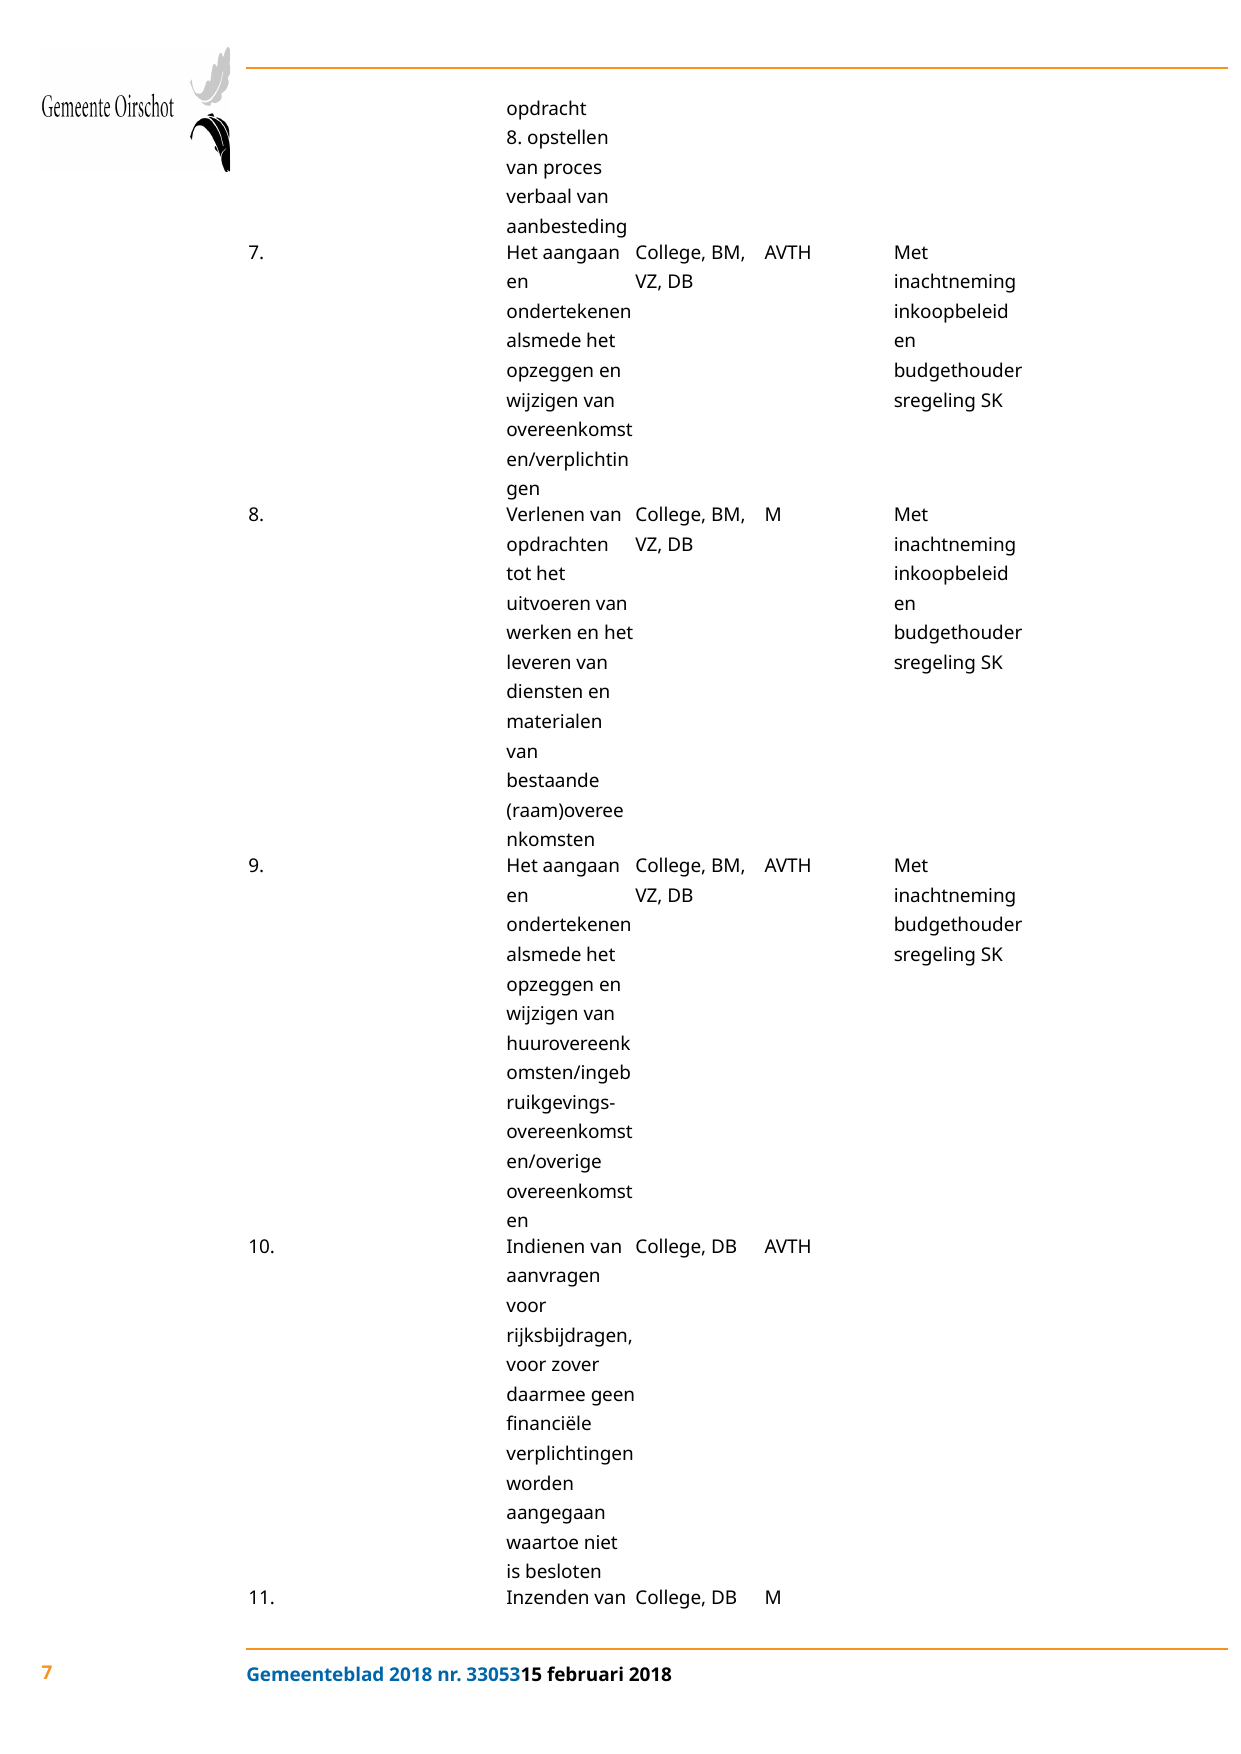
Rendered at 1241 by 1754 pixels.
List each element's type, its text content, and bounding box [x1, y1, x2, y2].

table_cell [248, 501, 377, 852]
table_cell College, BM, VZ, DB [635, 501, 764, 852]
table_cell Het aangaan en ondertekenen alsmede het opzeggen en wijzigen van huurovereenkomsten/ingebruikgevings-overeenkomsten/overige overeenkomsten [506, 853, 635, 1233]
table_cell Indienen van aanvragen voor rijksbijdragen, voor zover daarmee geen financiële verplichtingen worden aangegaan waartoe niet is besloten [506, 1233, 635, 1584]
table_cell [1023, 1584, 1152, 1610]
table_cell Het aangaan en ondertekenen alsmede het opzeggen en wijzigen van overeenkomsten/verplichtingen [506, 239, 635, 501]
table_cell College, BM, VZ, DB [635, 239, 764, 501]
table_cell College, BM, VZ, DB [635, 853, 764, 1233]
table_cell [894, 1233, 1022, 1584]
table_cell [1023, 853, 1152, 1233]
table_cell opdracht 8. opstellen van proces verbaal van aanbesteding [506, 95, 635, 239]
table_cell College, DB [635, 1584, 764, 1610]
table_cell [894, 1584, 1022, 1610]
table_cell AVTH [764, 1233, 893, 1584]
table_cell Met inachtneming inkoopbeleid en budgethoudersregeling SK [894, 239, 1022, 501]
table_cell [894, 95, 1022, 239]
table_cell College, DB [635, 1233, 764, 1584]
table_cell [377, 1584, 506, 1610]
table_cell [635, 95, 764, 239]
table_cell AVTH [764, 239, 893, 501]
table_cell [377, 501, 506, 852]
table_cell [377, 1233, 506, 1584]
table_cell [248, 95, 377, 239]
table_cell [248, 853, 377, 1233]
table_cell [377, 853, 506, 1233]
table_cell [1023, 239, 1152, 501]
table_cell M [764, 1584, 893, 1610]
table_cell Inzenden van [506, 1584, 635, 1610]
table_cell Verlenen van opdrachten tot het uitvoeren van werken en het leveren van diensten en materialen van bestaande (raam)overeenkomsten [506, 501, 635, 852]
table_cell [1023, 1233, 1152, 1584]
table_cell [377, 239, 506, 501]
table_cell [377, 95, 506, 239]
table_cell [248, 1233, 377, 1584]
table_cell [764, 95, 893, 239]
table_cell [248, 1584, 377, 1610]
table_cell [248, 239, 377, 501]
table_cell AVTH [764, 853, 893, 1233]
table_cell M [764, 501, 893, 852]
table_cell [1023, 501, 1152, 852]
picture [41, 47, 231, 172]
table_cell Met inachtneming inkoopbeleid en budgethoudersregeling SK [894, 501, 1022, 852]
table_cell Met inachtneming budgethoudersregeling SK [894, 853, 1022, 1233]
